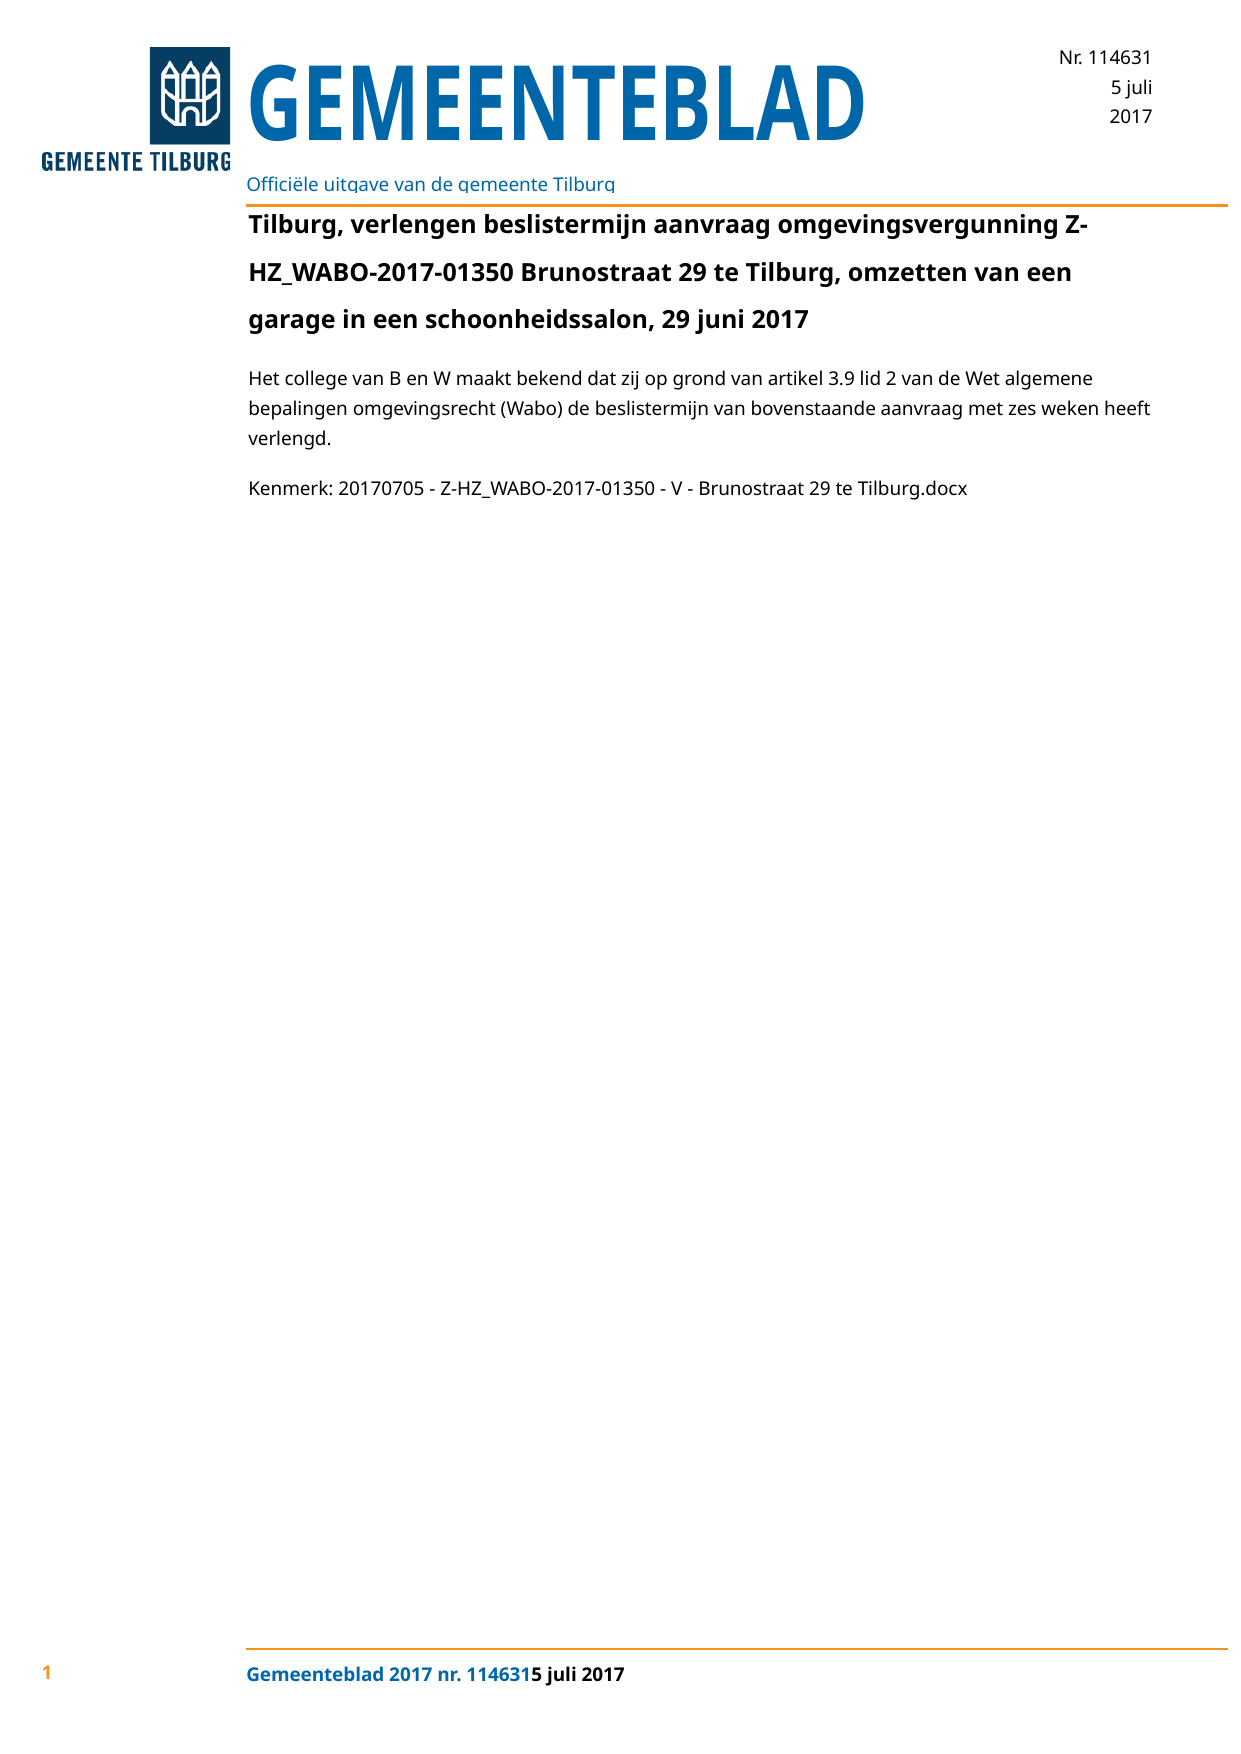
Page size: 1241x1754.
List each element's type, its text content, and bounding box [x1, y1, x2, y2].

text Het college van B en W maakt bekend dat zij op grond van artikel 3.9 lid 2 van de Wet algemene bepalingen omgevingsrecht (Wabo) de beslistermijn van bovenstaande aanvraag met zes weken heeft verlengd. [248, 366, 1152, 450]
text Tilburg, verlengen beslistermijn aanvraag omgevingsvergunning Z-HZ_WABO-2017-01350 Brunostraat 29 te Tilburg, omzetten van een garage in een schoonheidssalon, 29 juni 2017 [248, 207, 1152, 336]
text Kenmerk: 20170705 - Z-HZ_WABO-2017-01350 - V - Brunostraat 29 te Tilburg.docx [248, 475, 1152, 501]
picture [41, 47, 231, 172]
